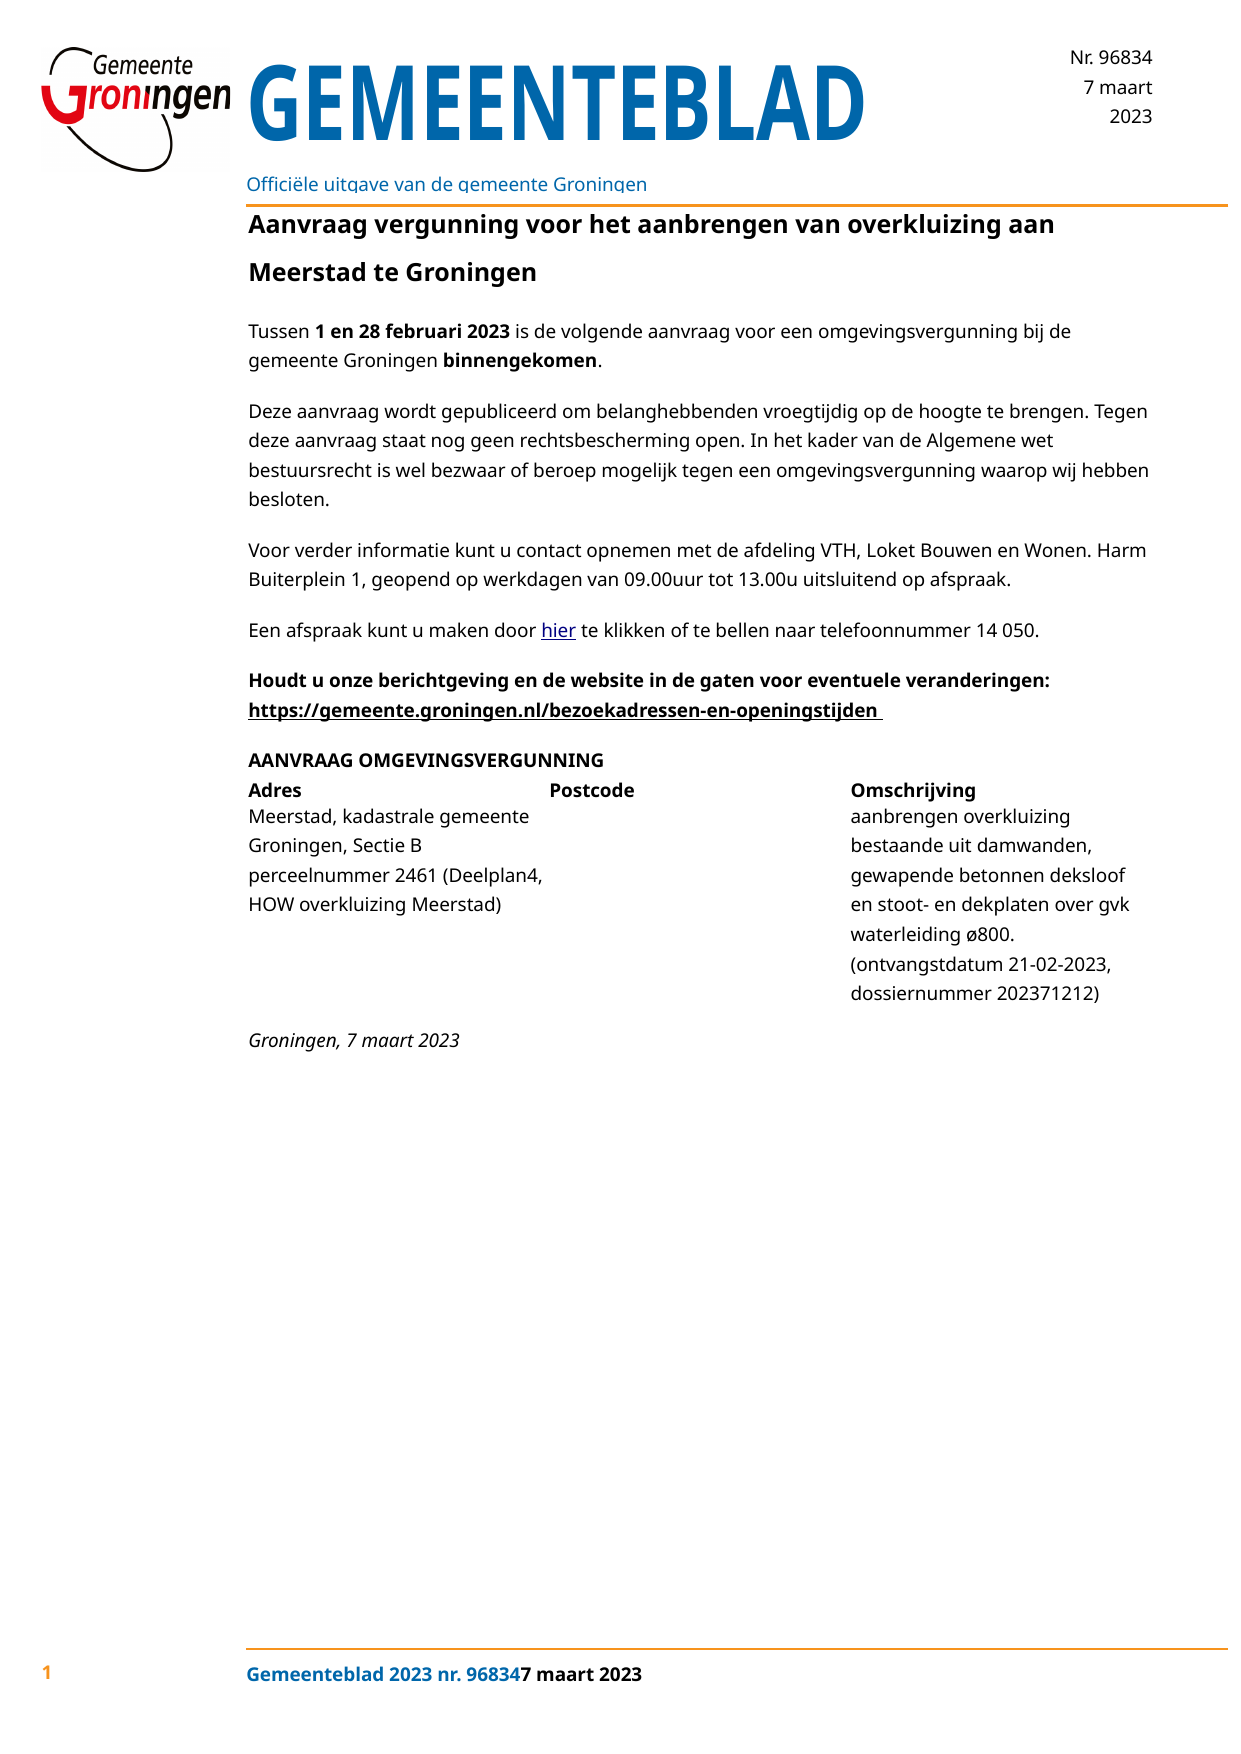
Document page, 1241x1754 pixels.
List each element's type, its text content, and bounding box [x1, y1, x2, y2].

picture [41, 47, 231, 172]
text Voor verder informatie kunt u contact opnemen met de afdeling VTH, Loket Bouwen en Wonen. Harm Buiterplein 1, geopend op werkdagen van 09.00uur tot 13.00u uitsluitend op afspraak. [248, 537, 1152, 592]
text Aanvraag vergunning voor het aanbrengen van overkluizing aan Meerstad te Groningen [248, 207, 1152, 288]
text AANVRAAG OMGEVINGSVERGUNNING [248, 747, 1152, 773]
table_header Postcode [549, 777, 850, 803]
table_cell Meerstad, kadastrale gemeente Groningen, Sectie B perceelnummer 2461 (Deelplan4, HOW overkluizing Meerstad) [248, 803, 549, 1006]
text Groningen, 7 maart 2023 [248, 1028, 1152, 1053]
text Een afspraak kunt u maken door hier te klikken of te bellen naar telefoonnummer 14 050. [248, 617, 1152, 643]
table_cell aanbrengen overkluizing bestaande uit damwanden, gewapende betonnen deksloof en stoot- en dekplaten over gvk waterleiding ø800. (ontvangstdatum 21-02-2023, dossiernummer 202371212) [850, 803, 1152, 1006]
text Houdt u onze berichtgeving en de website in de gaten voor eventuele veranderingen: https://gemeente.groningen.nl/bezoekadressen-en-openingstijden [248, 667, 1152, 723]
table_header Adres [248, 777, 549, 803]
text Deze aanvraag wordt gepubliceerd om belanghebbenden vroegtijdig op de hoogte te brengen. Tegen deze aanvraag staat nog geen rechtsbescherming open. In het kader van de Algemene wet bestuursrecht is wel bezwaar of beroep mogelijk tegen een omgevingsvergunning waarop wij hebben besloten. [248, 398, 1152, 512]
text Tussen 1 en 28 februari 2023 is de volgende aanvraag voor een omgevingsvergunning bij de gemeente Groningen binnengekomen. [248, 318, 1152, 373]
table_header Omschrijving [850, 777, 1152, 803]
table_cell [549, 803, 850, 1006]
